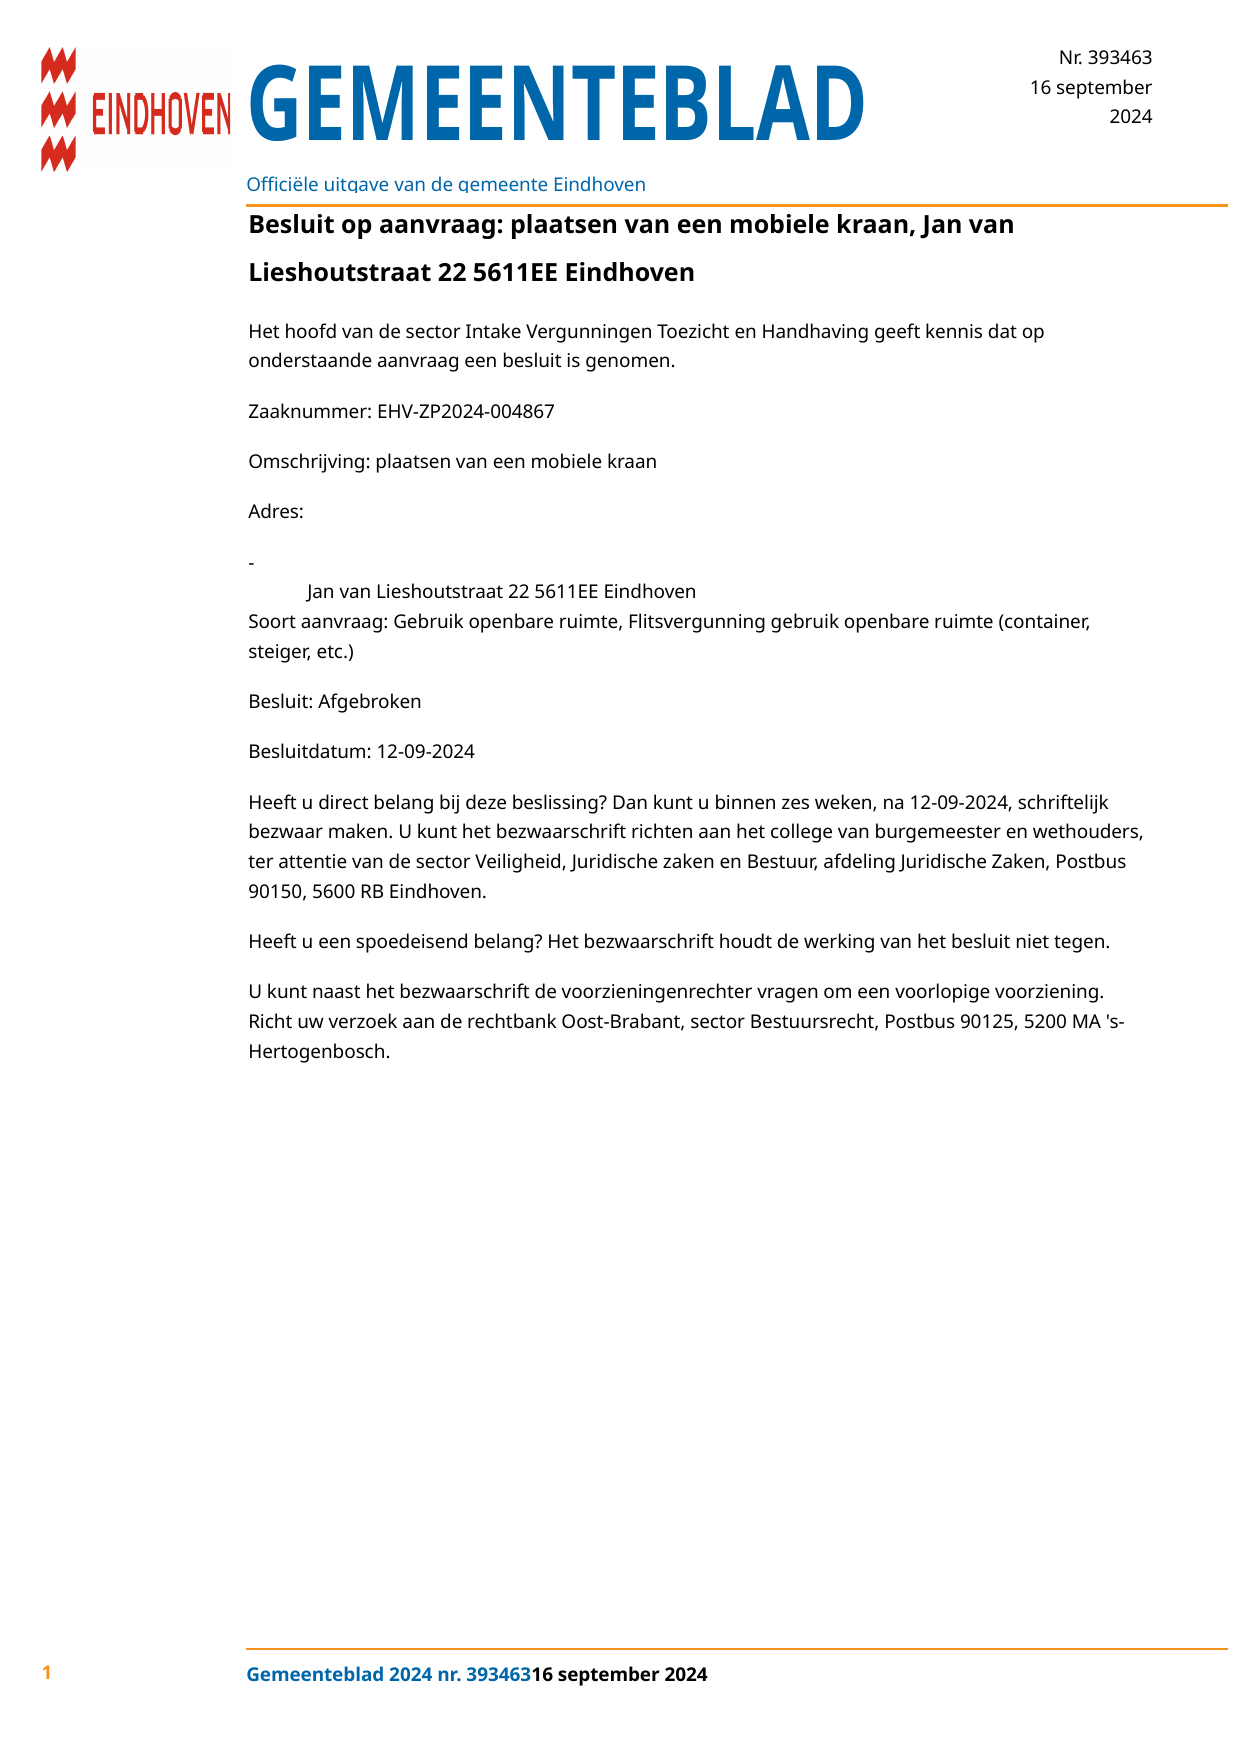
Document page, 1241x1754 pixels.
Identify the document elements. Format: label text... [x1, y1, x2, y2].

text U kunt naast het bezwaarschrift de voorzieningenrechter vragen om een voorlopige voorziening. Richt uw verzoek aan de rechtbank Oost-Brabant, sector Bestuursrecht, Postbus 90125, 5200 MA 's-Hertogenbosch. [248, 979, 1152, 1064]
picture [41, 47, 231, 172]
text Heeft u direct belang bij deze beslissing? Dan kunt u binnen zes weken, na 12-09-2024, schriftelijk bezwaar maken. U kunt het bezwaarschrift richten aan het college van burgemeester en wethouders, ter attentie van de sector Veiligheid, Juridische zaken en Bestuur, afdeling Juridische Zaken, Postbus 90150, 5600 RB Eindhoven. [248, 789, 1152, 904]
text Heeft u een spoedeisend belang? Het bezwaarschrift houdt de werking van het besluit niet tegen. [248, 928, 1152, 954]
list Jan van Lieshoutstraat 22 5611EE Eindhoven [248, 579, 1152, 604]
text Zaaknummer: EHV-ZP2024-004867 [248, 398, 1152, 424]
text Besluit op aanvraag: plaatsen van een mobiele kraan, Jan van Lieshoutstraat 22 5611EE Eindhoven [248, 207, 1152, 288]
text Besluitdatum: 12-09-2024 [248, 739, 1152, 764]
text Adres: [248, 499, 1152, 524]
text Soort aanvraag: Gebruik openbare ruimte, Flitsvergunning gebruik openbare ruimte (container, steiger, etc.) [248, 608, 1152, 664]
text Omschrijving: plaatsen van een mobiele kraan [248, 448, 1152, 474]
text Het hoofd van de sector Intake Vergunningen Toezicht en Handhaving geeft kennis dat op onderstaande aanvraag een besluit is genomen. [248, 318, 1152, 373]
text Besluit: Afgebroken [248, 688, 1152, 714]
